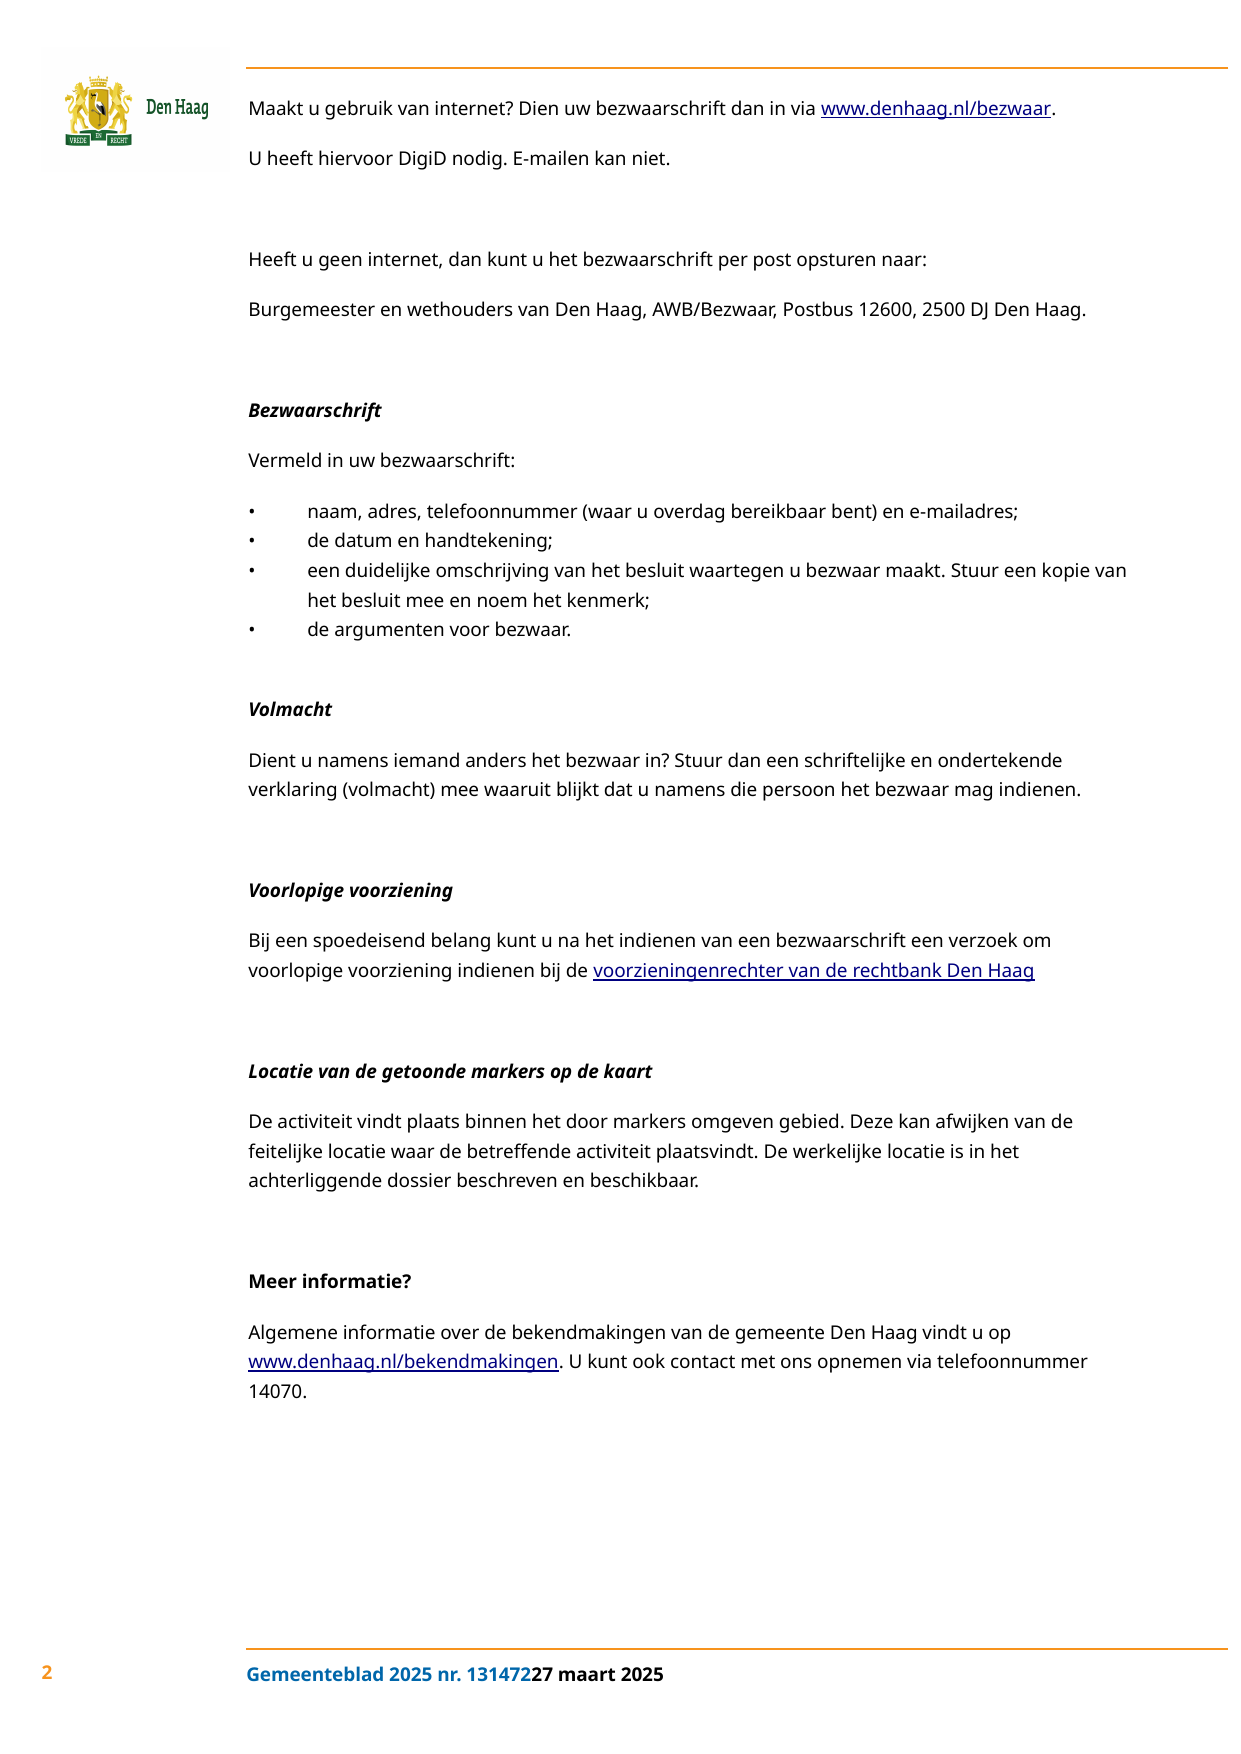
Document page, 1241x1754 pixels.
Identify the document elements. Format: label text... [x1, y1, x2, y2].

text Vermeld in uw bezwaarschrift: [248, 448, 1152, 473]
text Heeft u geen internet, dan kunt u het bezwaarschrift per post opsturen naar: [248, 246, 1152, 272]
text Volmacht [248, 696, 1152, 722]
text Algemene informatie over de bekendmakingen van de gemeente Den Haag vindt u op www.denhaag.nl/bekendmakingen. U kunt ook contact met ons opnemen via telefoonnummer 14070. [248, 1319, 1152, 1404]
picture [41, 47, 231, 172]
list een duidelijke omschrijving van het besluit waartegen u bezwaar maakt. Stuur een kopie van het besluit mee en noem het kenmerk; [248, 557, 1152, 613]
list de argumenten voor bezwaar. [248, 616, 1152, 642]
text Bezwaarschrift [248, 397, 1152, 423]
list naam, adres, telefoonnummer (waar u overdag bereikbaar bent) en e-mailadres; [248, 498, 1152, 524]
text Locatie van de getoonde markers op de kaart [248, 1058, 1152, 1084]
text Burgemeester en wethouders van Den Haag, AWB/Bezwaar, Postbus 12600, 2500 DJ Den Haag. [248, 296, 1152, 322]
text U heeft hiervoor DigiD nodig. E-mailen kan niet. [248, 145, 1152, 171]
text Dient u namens iemand anders het bezwaar in? Stuur dan een schriftelijke en ondertekende verklaring (volmacht) mee waaruit blijkt dat u namens die persoon het bezwaar mag indienen. [248, 747, 1152, 802]
text Voorlopige voorziening [248, 877, 1152, 903]
text Meer informatie? [248, 1268, 1152, 1294]
text Maakt u gebruik van internet? Dien uw bezwaarschrift dan in via www.denhaag.nl/bezwaar. [248, 95, 1152, 121]
list de datum en handtekening; [248, 528, 1152, 553]
text De activiteit vindt plaats binnen het door markers omgeven gebied. Deze kan afwijken van de feitelijke locatie waar de betreffende activiteit plaatsvindt. De werkelijke locatie is in het achterliggende dossier beschreven en beschikbaar. [248, 1108, 1152, 1193]
text Bij een spoedeisend belang kunt u na het indienen van een bezwaarschrift een verzoek om voorlopige voorziening indienen bij de voorzieningenrechter van de rechtbank Den Haag [248, 928, 1152, 983]
